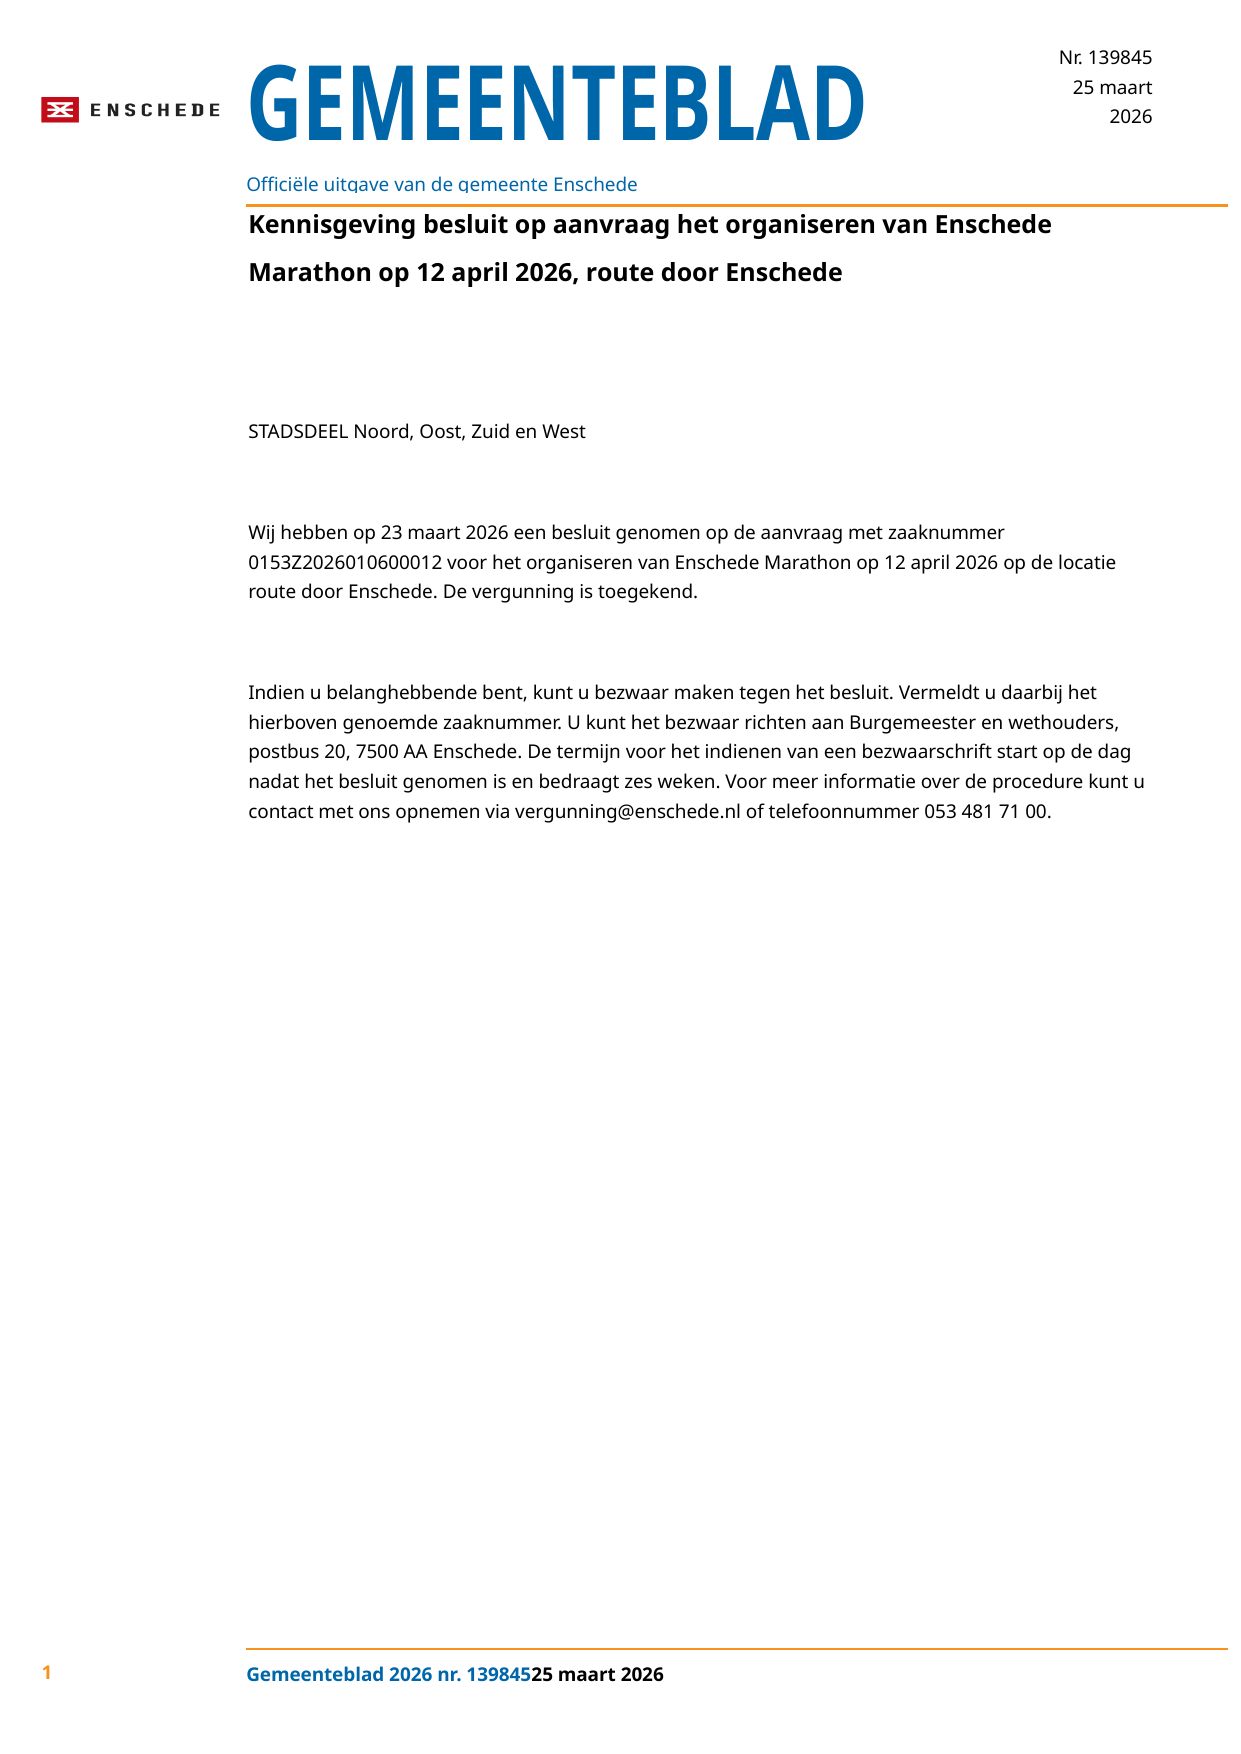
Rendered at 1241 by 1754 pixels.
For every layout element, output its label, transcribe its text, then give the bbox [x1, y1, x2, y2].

picture [41, 47, 231, 172]
text Kennisgeving besluit op aanvraag het organiseren van Enschede Marathon op 12 april 2026, route door Enschede [248, 207, 1152, 288]
text Indien u belanghebbende bent, kunt u bezwaar maken tegen het besluit. Vermeldt u daarbij het hierboven genoemde zaaknummer. U kunt het bezwaar richten aan Burgemeester en wethouders, postbus 20, 7500 AA Enschede. De termijn voor het indienen van een bezwaarschrift start op de dag nadat het besluit genomen is en bedraagt zes weken. Voor meer informatie over de procedure kunt u contact met ons opnemen via vergunning@enschede.nl of telefoonnummer 053 481 71 00. [248, 679, 1152, 824]
text STADSDEEL Noord, Oost, Zuid en West [248, 419, 1152, 444]
text Wij hebben op 23 maart 2026 een besluit genomen op de aanvraag met zaaknummer 0153Z2026010600012 voor het organiseren van Enschede Marathon op 12 april 2026 op de locatie route door Enschede. De vergunning is toegekend. [248, 519, 1152, 604]
